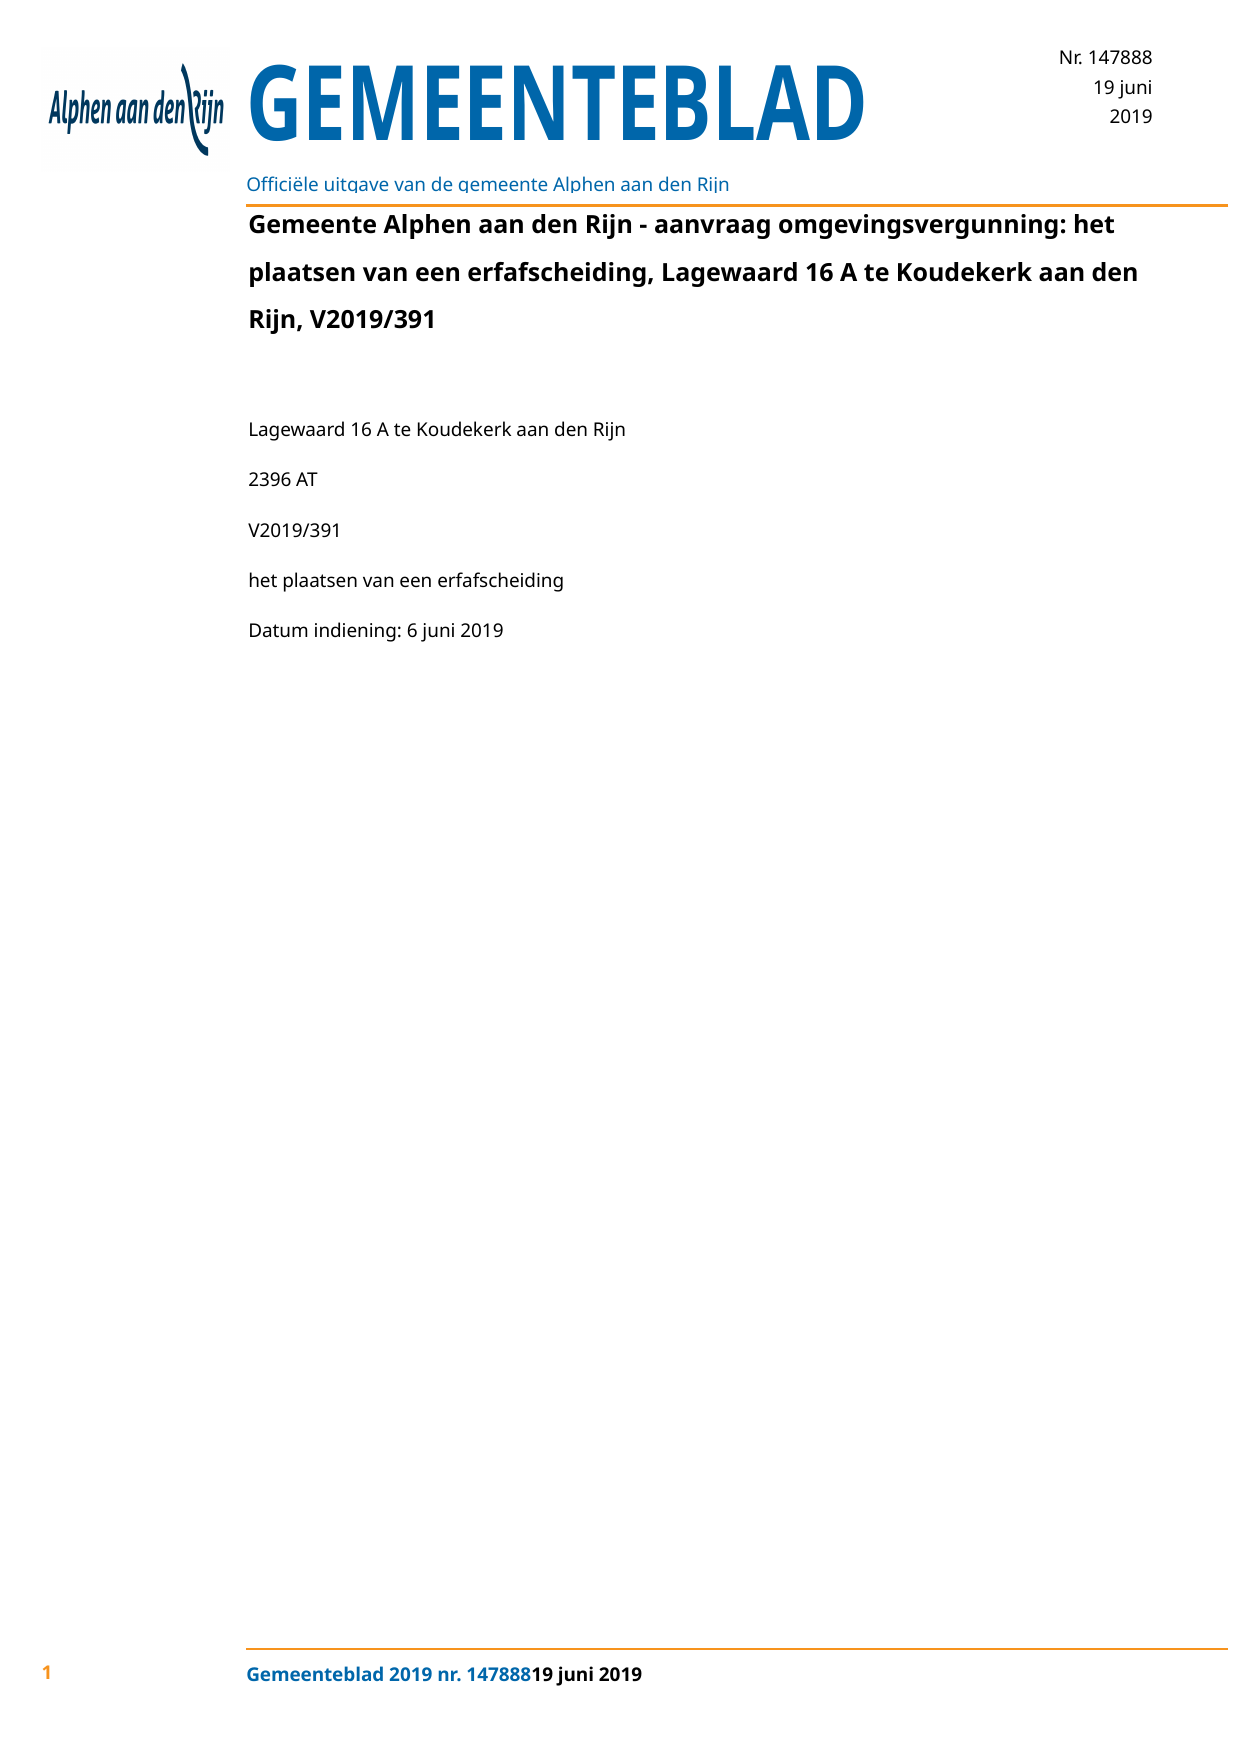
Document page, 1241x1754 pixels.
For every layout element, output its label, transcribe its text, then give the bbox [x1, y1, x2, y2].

text Lagewaard 16 A te Koudekerk aan den Rijn [248, 416, 1152, 442]
text Datum indiening: 6 juni 2019 [248, 618, 1152, 643]
picture [41, 47, 231, 172]
text het plaatsen van een erfafscheiding [248, 567, 1152, 593]
text 2396 AT [248, 466, 1152, 492]
text Gemeente Alphen aan den Rijn - aanvraag omgevingsvergunning: het plaatsen van een erfafscheiding, Lagewaard 16 A te Koudekerk aan den Rijn, V2019/391 [248, 207, 1152, 336]
text V2019/391 [248, 517, 1152, 542]
